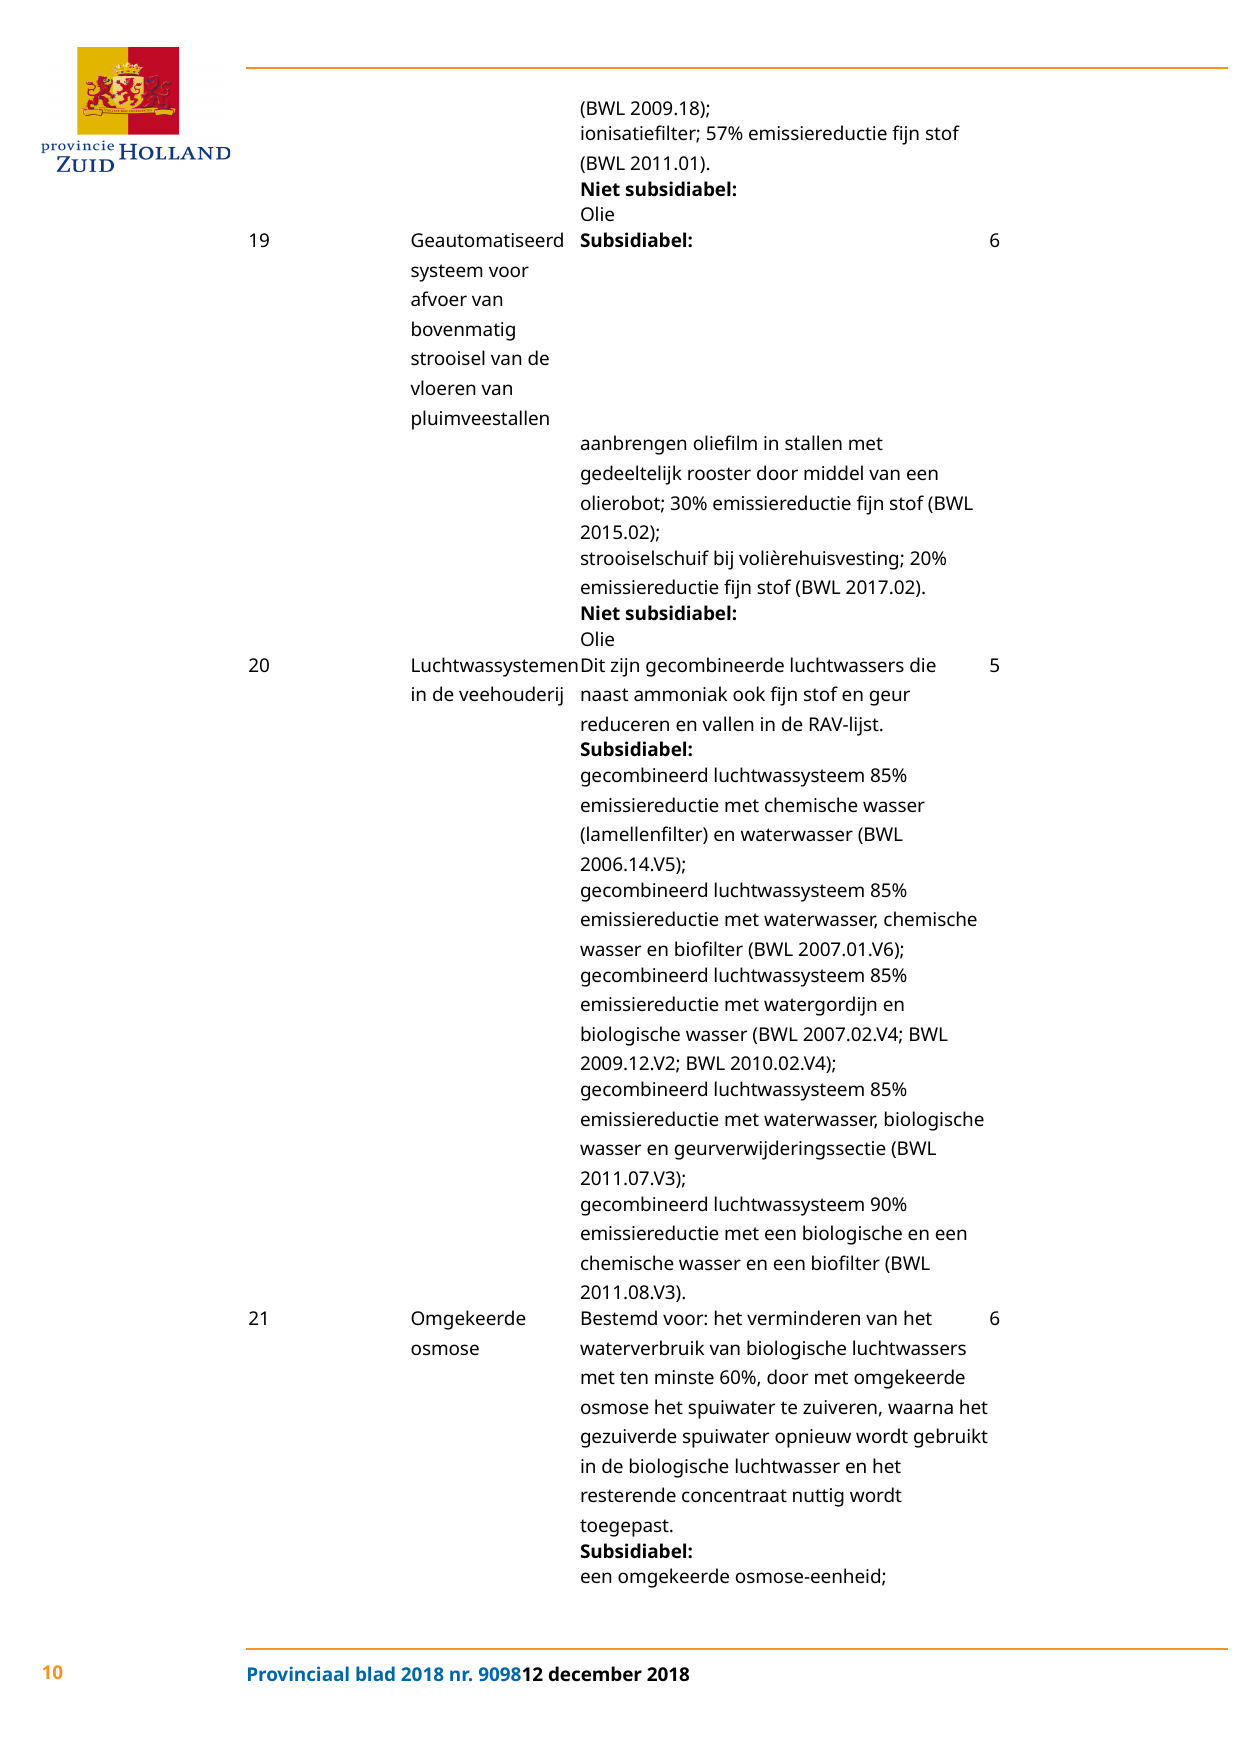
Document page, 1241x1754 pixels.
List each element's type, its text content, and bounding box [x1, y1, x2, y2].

table_cell Bestemd voor: het verminderen van het waterverbruik van biologische luchtwassers met ten minste 60%, door met omgekeerde osmose het spuiwater te zuiveren, waarna het gezuiverde spuiwater opnieuw wordt gebruikt in de biologische luchtwasser en het resterende concentraat nuttig wordt toegepast. [580, 1305, 989, 1538]
table_cell [410, 121, 580, 176]
table_cell [989, 877, 1152, 962]
table_cell Subsidiabel: [580, 1538, 989, 1564]
table_cell Olie [580, 626, 989, 652]
table_cell [989, 176, 1152, 202]
table_cell aanbrengen oliefilm in stallen met gedeeltelijk rooster door middel van een olierobot; 30% emissiereductie fijn stof (BWL 2015.02); [580, 431, 989, 545]
table_cell gecombineerd luchtwassysteem 90% emissiereductie met een biologische en een chemische wasser en een biofilter (BWL 2011.08.V3). [580, 1191, 989, 1305]
table_cell gecombineerd luchtwassysteem 85% emissiereductie met watergordijn en biologische wasser (BWL 2007.02.V4; BWL 2009.12.V2; BWL 2010.02.V4); [580, 962, 989, 1076]
table_cell Omgekeerde osmose [410, 1305, 580, 1538]
table_cell een omgekeerde osmose-eenheid; [580, 1564, 989, 1589]
table_cell [989, 1191, 1152, 1305]
table_cell [989, 95, 1152, 121]
table_cell [248, 626, 410, 652]
table_cell [989, 1564, 1152, 1589]
table_cell [989, 600, 1152, 626]
table_cell [410, 202, 580, 227]
table_cell [410, 431, 580, 545]
table_cell 5 [989, 652, 1152, 737]
table_cell 19 [248, 227, 410, 431]
table_cell [248, 877, 410, 962]
picture [41, 47, 231, 172]
table_cell [410, 877, 580, 962]
table_cell [248, 95, 410, 121]
table_cell [989, 431, 1152, 545]
table_cell [989, 737, 1152, 762]
table_cell [248, 431, 410, 545]
table_cell 21 [248, 1305, 410, 1538]
table_cell [989, 1538, 1152, 1564]
table_cell [248, 1538, 410, 1564]
table_cell [410, 545, 580, 600]
table_cell [410, 95, 580, 121]
table_cell [989, 545, 1152, 600]
table_cell (BWL 2009.18); [580, 95, 989, 121]
table_cell gecombineerd luchtwassysteem 85% emissiereductie met chemische wasser (lamellenfilter) en waterwasser (BWL 2006.14.V5); [580, 763, 989, 877]
table_cell [989, 962, 1152, 1076]
table_cell Niet subsidiabel: [580, 600, 989, 626]
table_cell [410, 763, 580, 877]
table_cell [248, 1076, 410, 1191]
table_cell gecombineerd luchtwassysteem 85% emissiereductie met waterwasser, biologische wasser en geurverwijderingssectie (BWL 2011.07.V3); [580, 1076, 989, 1191]
table_cell ionisatiefilter; 57% emissiereductie fijn stof (BWL 2011.01). [580, 121, 989, 176]
table_cell [248, 121, 410, 176]
table_cell [410, 737, 580, 762]
table_cell [248, 962, 410, 1076]
table_cell [248, 545, 410, 600]
table_cell strooiselschuif bij volièrehuisvesting; 20% emissiereductie fijn stof (BWL 2017.02). [580, 545, 989, 600]
table_cell [248, 763, 410, 877]
table_cell Subsidiabel: [580, 227, 989, 431]
table_cell [248, 1564, 410, 1589]
table_cell [248, 202, 410, 227]
table_cell [410, 1564, 580, 1589]
table_cell [248, 1191, 410, 1305]
table_cell Olie [580, 202, 989, 227]
table_cell [410, 1191, 580, 1305]
table_cell Geautomatiseerd systeem voor afvoer van bovenmatig strooisel van de vloeren van pluimveestallen [410, 227, 580, 431]
table_cell [410, 1538, 580, 1564]
table_cell Subsidiabel: [580, 737, 989, 762]
table_cell gecombineerd luchtwassysteem 85% emissiereductie met waterwasser, chemische wasser en biofilter (BWL 2007.01.V6); [580, 877, 989, 962]
table_cell [410, 176, 580, 202]
table_cell [989, 626, 1152, 652]
table_cell 20 [248, 652, 410, 737]
table_cell [989, 763, 1152, 877]
table_cell [989, 202, 1152, 227]
table_cell [248, 600, 410, 626]
table_cell [989, 1076, 1152, 1191]
table_cell [248, 176, 410, 202]
table_cell [410, 1076, 580, 1191]
table_cell [410, 600, 580, 626]
table_cell [410, 626, 580, 652]
table_cell Luchtwassystemen in de veehouderij [410, 652, 580, 737]
table_cell [989, 121, 1152, 176]
table_cell Dit zijn gecombineerde luchtwassers die naast ammoniak ook fijn stof en geur reduceren en vallen in de RAV-lijst. [580, 652, 989, 737]
table_cell [410, 962, 580, 1076]
table_cell 6 [989, 227, 1152, 431]
table_cell 6 [989, 1305, 1152, 1538]
table_cell [248, 737, 410, 762]
table_cell Niet subsidiabel: [580, 176, 989, 202]
